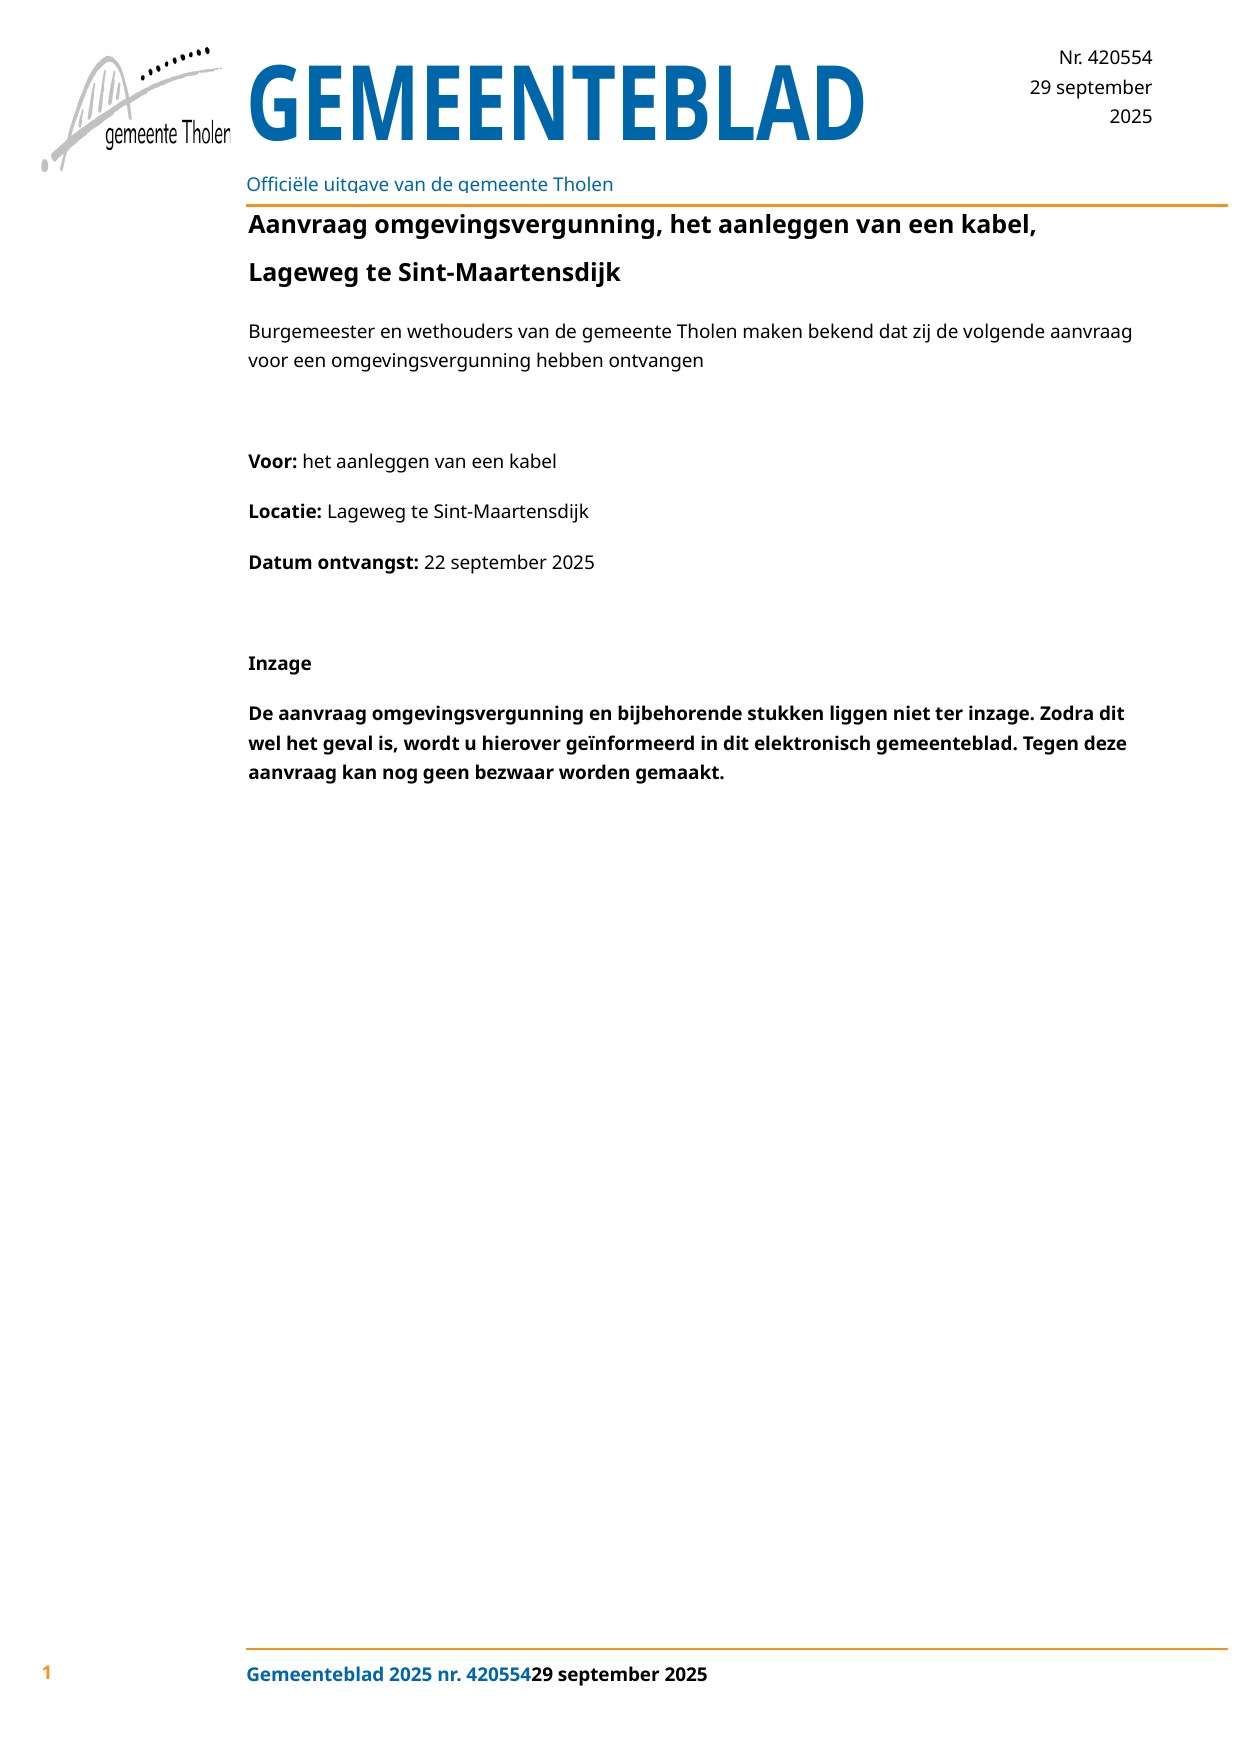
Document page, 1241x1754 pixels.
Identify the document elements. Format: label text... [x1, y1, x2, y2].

text De aanvraag omgevingsvergunning en bijbehorende stukken liggen niet ter inzage. Zodra dit wel het geval is, wordt u hierover geïnformeerd in dit elektronisch gemeenteblad. Tegen deze aanvraag kan nog geen bezwaar worden gemaakt. [248, 700, 1152, 785]
text Voor: het aanleggen van een kabel [248, 448, 1152, 474]
text Datum ontvangst: 22 september 2025 [248, 549, 1152, 575]
text Aanvraag omgevingsvergunning, het aanleggen van een kabel, Lageweg te Sint-Maartensdijk [248, 207, 1152, 288]
text Inzage [248, 650, 1152, 676]
picture [41, 47, 231, 172]
text Burgemeester en wethouders van de gemeente Tholen maken bekend dat zij de volgende aanvraag voor een omgevingsvergunning hebben ontvangen [248, 318, 1152, 373]
text Locatie: Lageweg te Sint-Maartensdijk [248, 499, 1152, 524]
